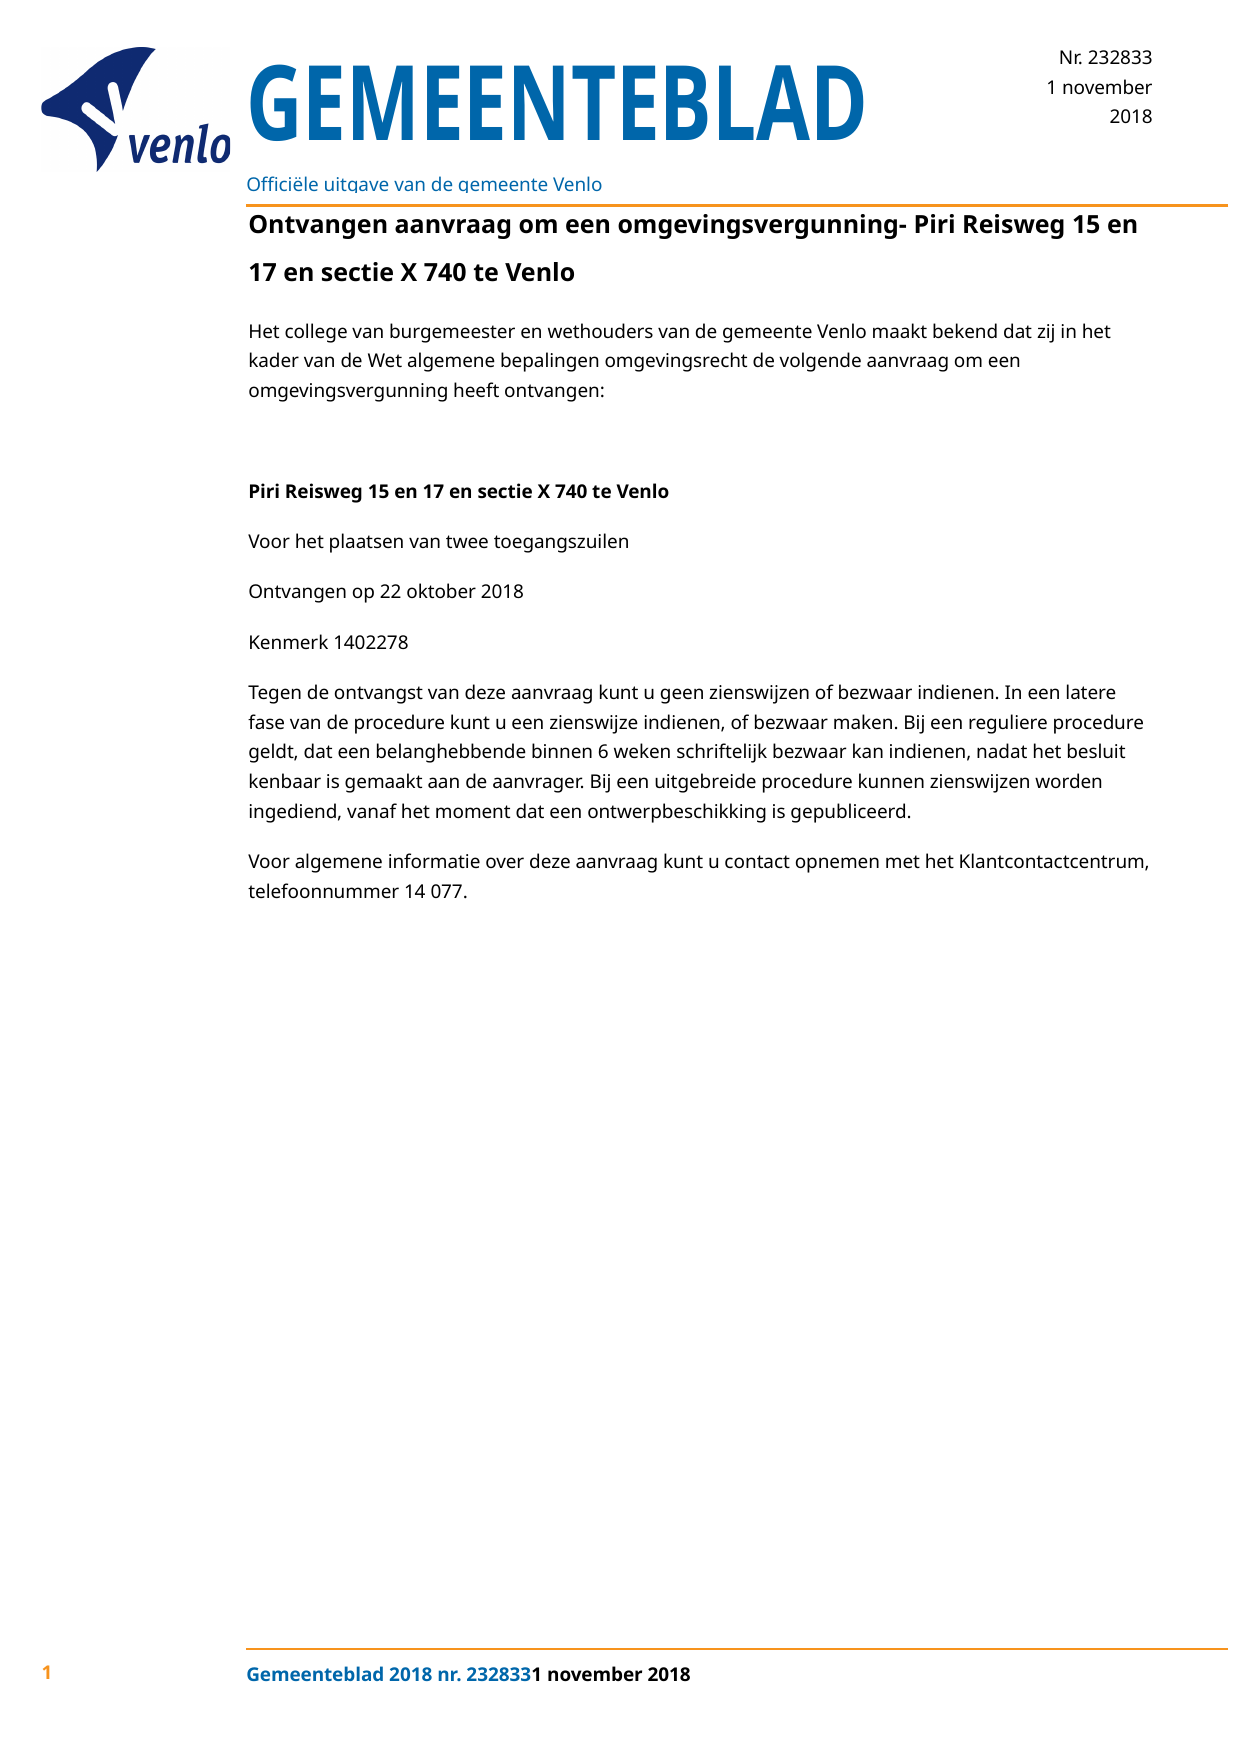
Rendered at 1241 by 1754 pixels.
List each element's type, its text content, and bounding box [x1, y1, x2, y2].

text Piri Reisweg 15 en 17 en sectie X 740 te Venlo [248, 478, 1152, 504]
text Ontvangen op 22 oktober 2018 [248, 579, 1152, 604]
text Het college van burgemeester en wethouders van de gemeente Venlo maakt bekend dat zij in het kader van de Wet algemene bepalingen omgevingsrecht de volgende aanvraag om een omgevingsvergunning heeft ontvangen: [248, 318, 1152, 403]
text Tegen de ontvangst van deze aanvraag kunt u geen zienswijzen of bezwaar indienen. In een latere fase van de procedure kunt u een zienswijze indienen, of bezwaar maken. Bij een reguliere procedure geldt, dat een belanghebbende binnen 6 weken schriftelijk bezwaar kan indienen, nadat het besluit kenbaar is gemaakt aan de aanvrager. Bij een uitgebreide procedure kunnen zienswijzen worden ingediend, vanaf het moment dat een ontwerpbeschikking is gepubliceerd. [248, 679, 1152, 824]
text Ontvangen aanvraag om een omgevingsvergunning- Piri Reisweg 15 en 17 en sectie X 740 te Venlo [248, 207, 1152, 288]
text Voor het plaatsen van twee toegangszuilen [248, 528, 1152, 554]
picture [41, 47, 231, 172]
text Voor algemene informatie over deze aanvraag kunt u contact opnemen met het Klantcontactcentrum, telefoonnummer 14 077. [248, 848, 1152, 904]
text Kenmerk 1402278 [248, 629, 1152, 655]
